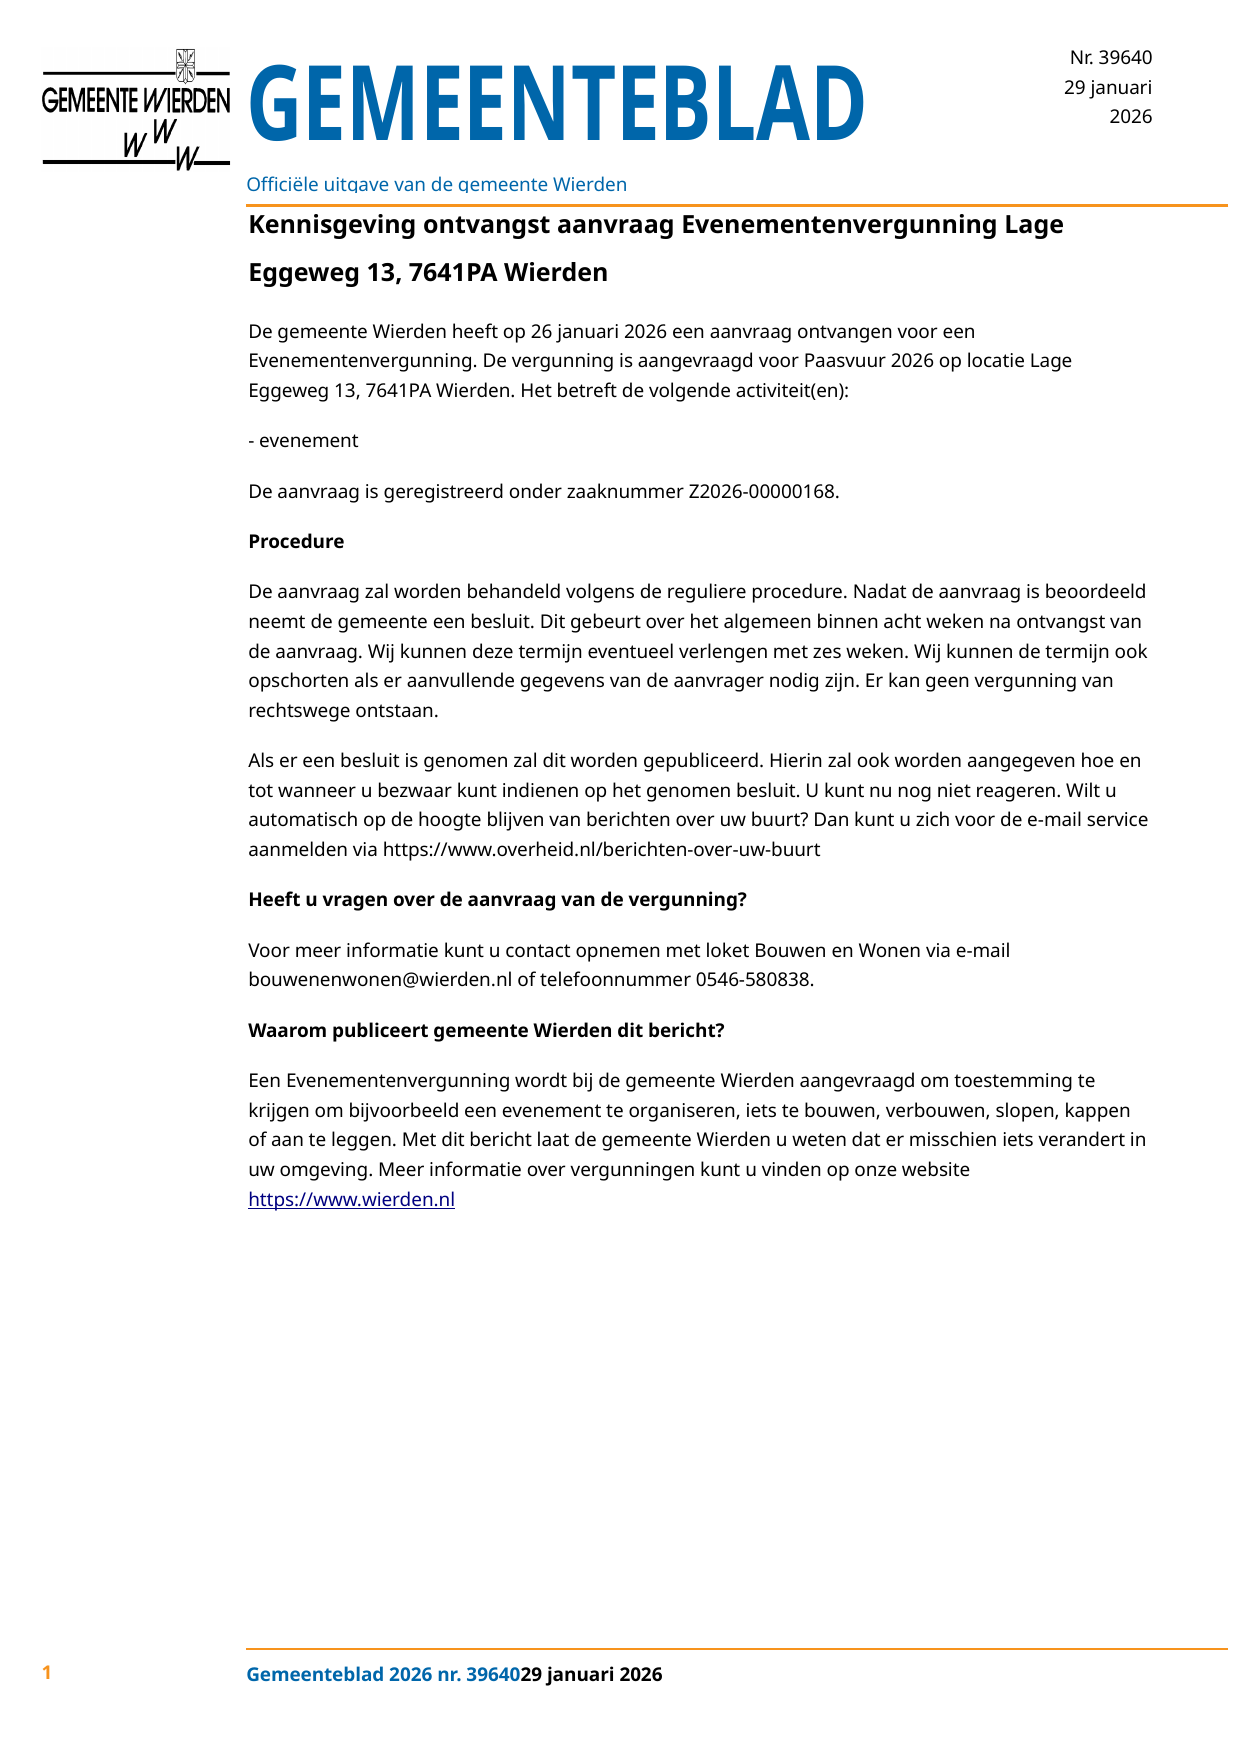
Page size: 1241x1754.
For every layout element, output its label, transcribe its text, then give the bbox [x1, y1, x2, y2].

text De aanvraag is geregistreerd onder zaaknummer Z2026-00000168. [248, 478, 1152, 504]
text Een Evenementenvergunning wordt bij de gemeente Wierden aangevraagd om toestemming te krijgen om bijvoorbeeld een evenement te organiseren, iets te bouwen, verbouwen, slopen, kappen of aan te leggen. Met dit bericht laat de gemeente Wierden u weten dat er misschien iets verandert in uw omgeving. Meer informatie over vergunningen kunt u vinden op onze website https://www.wierden.nl [248, 1067, 1152, 1212]
text - evenement [248, 427, 1152, 453]
picture [41, 47, 231, 172]
text Voor meer informatie kunt u contact opnemen met loket Bouwen en Wonen via e-mail bouwenenwonen@wierden.nl of telefoonnummer 0546-580838. [248, 937, 1152, 992]
text Kennisgeving ontvangst aanvraag Evenementenvergunning Lage Eggeweg 13, 7641PA Wierden [248, 207, 1152, 288]
text De aanvraag zal worden behandeld volgens de reguliere procedure. Nadat de aanvraag is beoordeeld neemt de gemeente een besluit. Dit gebeurt over het algemeen binnen acht weken na ontvangst van de aanvraag. Wij kunnen deze termijn eventueel verlengen met zes weken. Wij kunnen de termijn ook opschorten als er aanvullende gegevens van de aanvrager nodig zijn. Er kan geen vergunning van rechtswege ontstaan. [248, 579, 1152, 723]
text Waarom publiceert gemeente Wierden dit bericht? [248, 1017, 1152, 1043]
text Heeft u vragen over de aanvraag van de vergunning? [248, 887, 1152, 912]
text Procedure [248, 528, 1152, 554]
text Als er een besluit is genomen zal dit worden gepubliceerd. Hierin zal ook worden aangegeven hoe en tot wanneer u bezwaar kunt indienen op het genomen besluit. U kunt nu nog niet reageren. Wilt u automatisch op de hoogte blijven van berichten over uw buurt? Dan kunt u zich voor de e-mail service aanmelden via https://www.overheid.nl/berichten-over-uw-buurt [248, 747, 1152, 862]
text De gemeente Wierden heeft op 26 januari 2026 een aanvraag ontvangen voor een Evenementenvergunning. De vergunning is aangevraagd voor Paasvuur 2026 op locatie Lage Eggeweg 13, 7641PA Wierden. Het betreft de volgende activiteit(en): [248, 318, 1152, 403]
